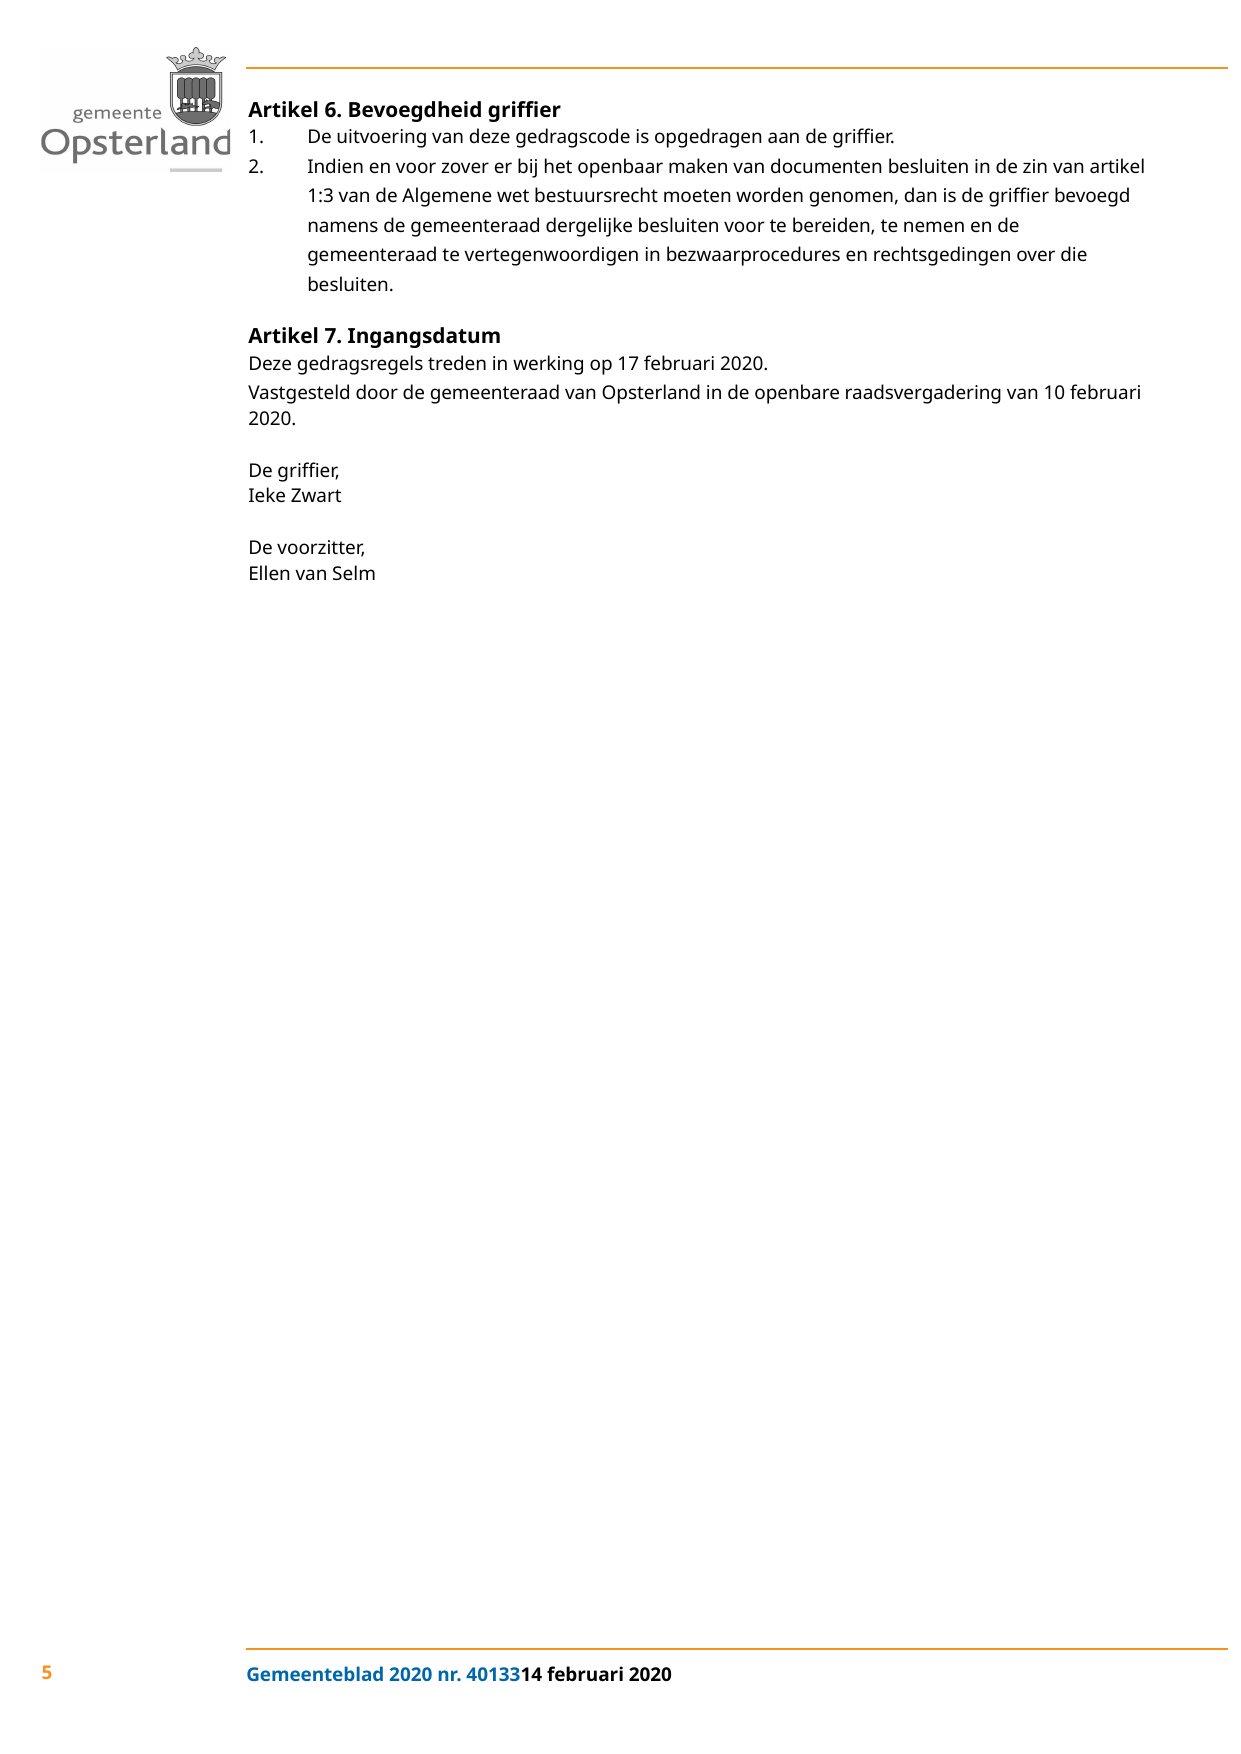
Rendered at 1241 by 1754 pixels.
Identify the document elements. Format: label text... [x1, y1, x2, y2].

text Vastgesteld door de gemeenteraad van Opsterland in de openbare raadsvergadering van 10 februari 2020. [248, 379, 1152, 431]
list Indien en voor zover er bij het openbaar maken van documenten besluiten in de zin van artikel 1:3 van de Algemene wet bestuursrecht moeten worden genomen, dan is de griffier bevoegd namens de gemeenteraad dergelijke besluiten voor te bereiden, te nemen en de gemeenteraad te vertegenwoordigen in bezwaarprocedures en rechtsgedingen over die besluiten. [248, 153, 1152, 297]
picture [41, 47, 231, 172]
text Artikel 7. Ingangsdatum [248, 322, 1152, 350]
text Artikel 6. Bevoegdheid griffier [248, 95, 1152, 123]
text Ellen van Selm [248, 560, 1152, 585]
text Ieke Zwart [248, 482, 1152, 508]
text De griffier, [248, 457, 1152, 482]
text Deze gedragsregels treden in werking op 17 februari 2020. [248, 350, 1152, 376]
text De voorzitter, [248, 534, 1152, 560]
list De uitvoering van deze gedragscode is opgedragen aan de griffier. [248, 123, 1152, 149]
